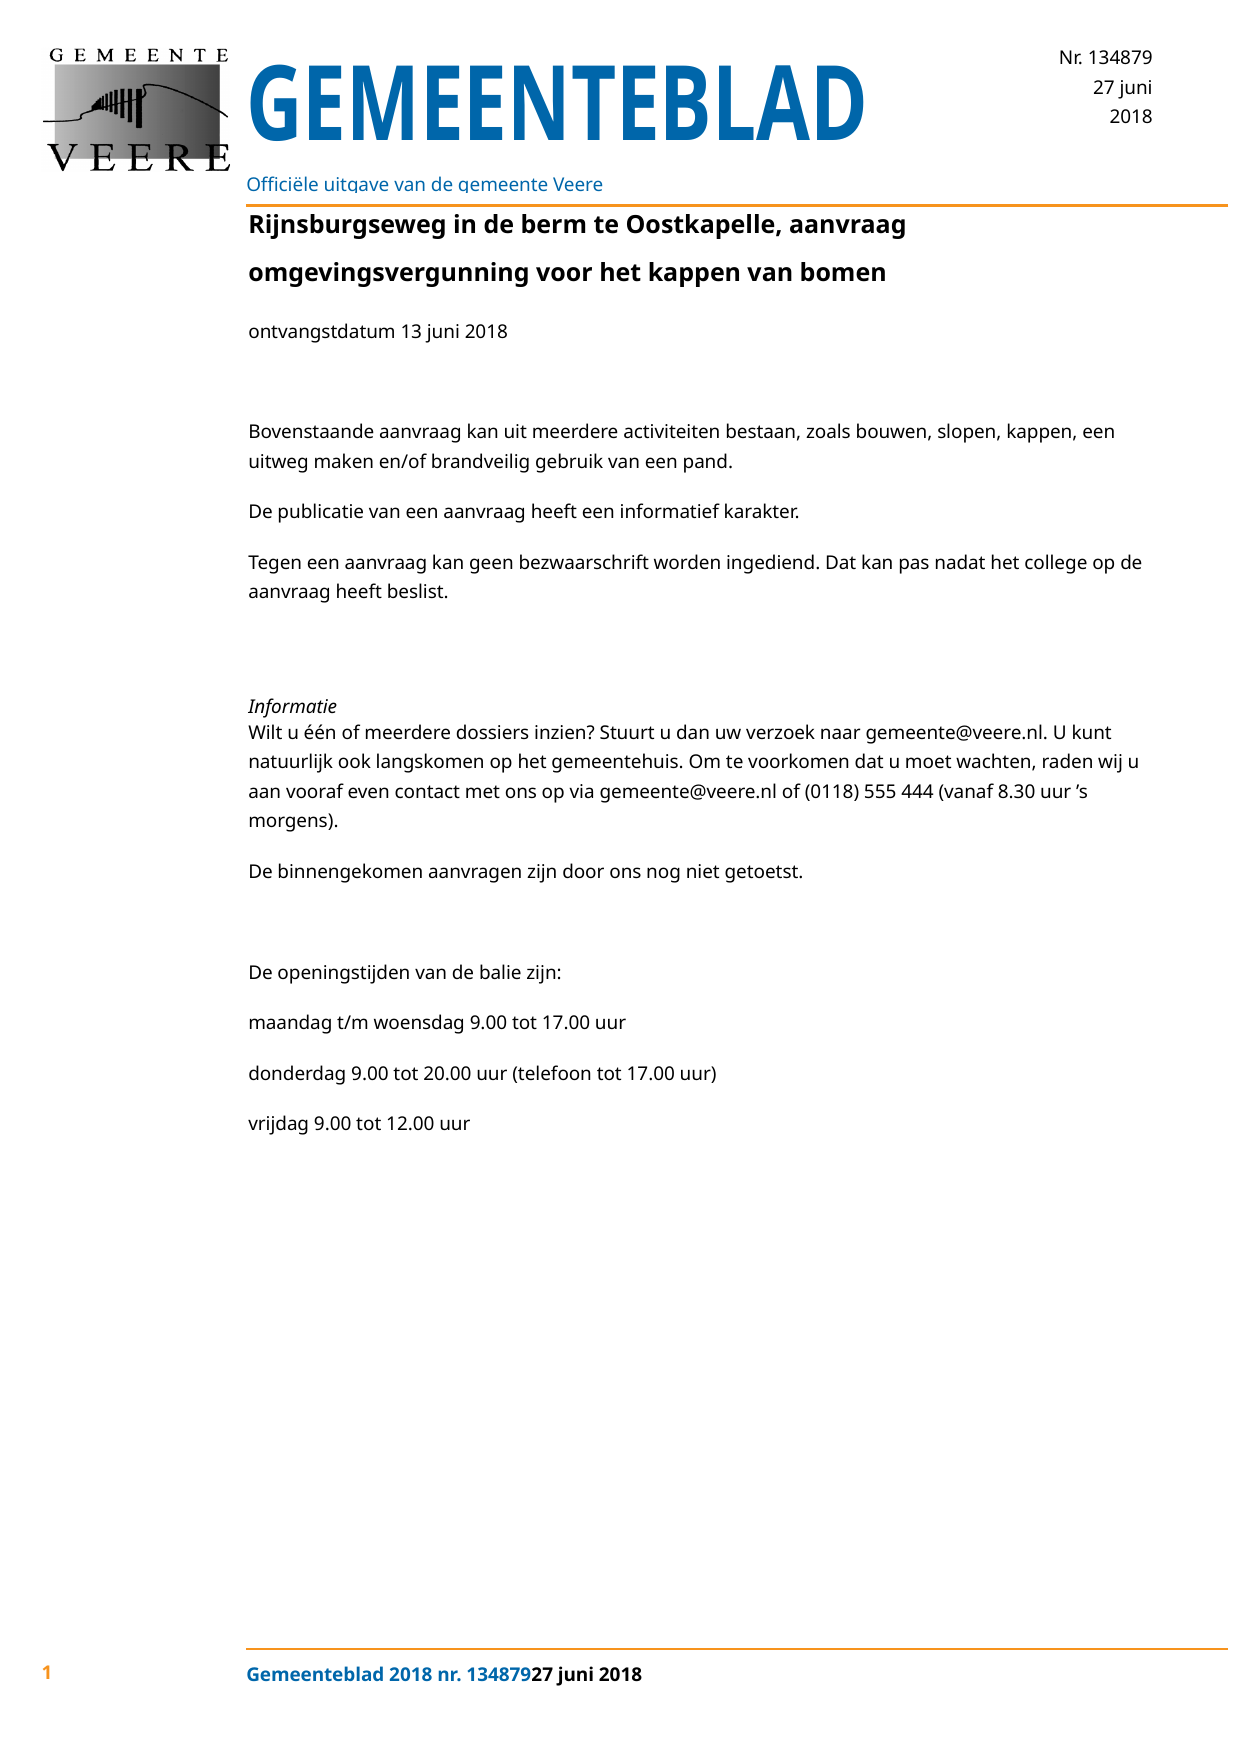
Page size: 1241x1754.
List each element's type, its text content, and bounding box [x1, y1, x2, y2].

text De publicatie van een aanvraag heeft een informatief karakter. [248, 499, 1152, 524]
text maandag t/m woensdag 9.00 tot 17.00 uur [248, 1009, 1152, 1035]
text vrijdag 9.00 tot 12.00 uur [248, 1110, 1152, 1136]
picture [41, 47, 231, 172]
text De openingstijden van de balie zijn: [248, 959, 1152, 984]
text Wilt u één of meerdere dossiers inzien? Stuurt u dan uw verzoek naar gemeente@veere.nl. U kunt natuurlijk ook langskomen op het gemeentehuis. Om te voorkomen dat u moet wachten, raden wij u aan vooraf even contact met ons op via gemeente@veere.nl of (0118) 555 444 (vanaf 8.30 uur ’s morgens). [248, 719, 1152, 833]
text ontvangstdatum 13 juni 2018 [248, 318, 1152, 344]
text Rijnsburgseweg in de berm te Oostkapelle, aanvraag omgevingsvergunning voor het kappen van bomen [248, 207, 1152, 288]
text Tegen een aanvraag kan geen bezwaarschrift worden ingediend. Dat kan pas nadat het college op de aanvraag heeft beslist. [248, 549, 1152, 604]
text De binnengekomen aanvragen zijn door ons nog niet getoetst. [248, 858, 1152, 884]
text Bovenstaande aanvraag kan uit meerdere activiteiten bestaan, zoals bouwen, slopen, kappen, een uitweg maken en/of brandveilig gebruik van een pand. [248, 419, 1152, 474]
text donderdag 9.00 tot 20.00 uur (telefoon tot 17.00 uur) [248, 1060, 1152, 1085]
text Informatie [248, 693, 1152, 719]
